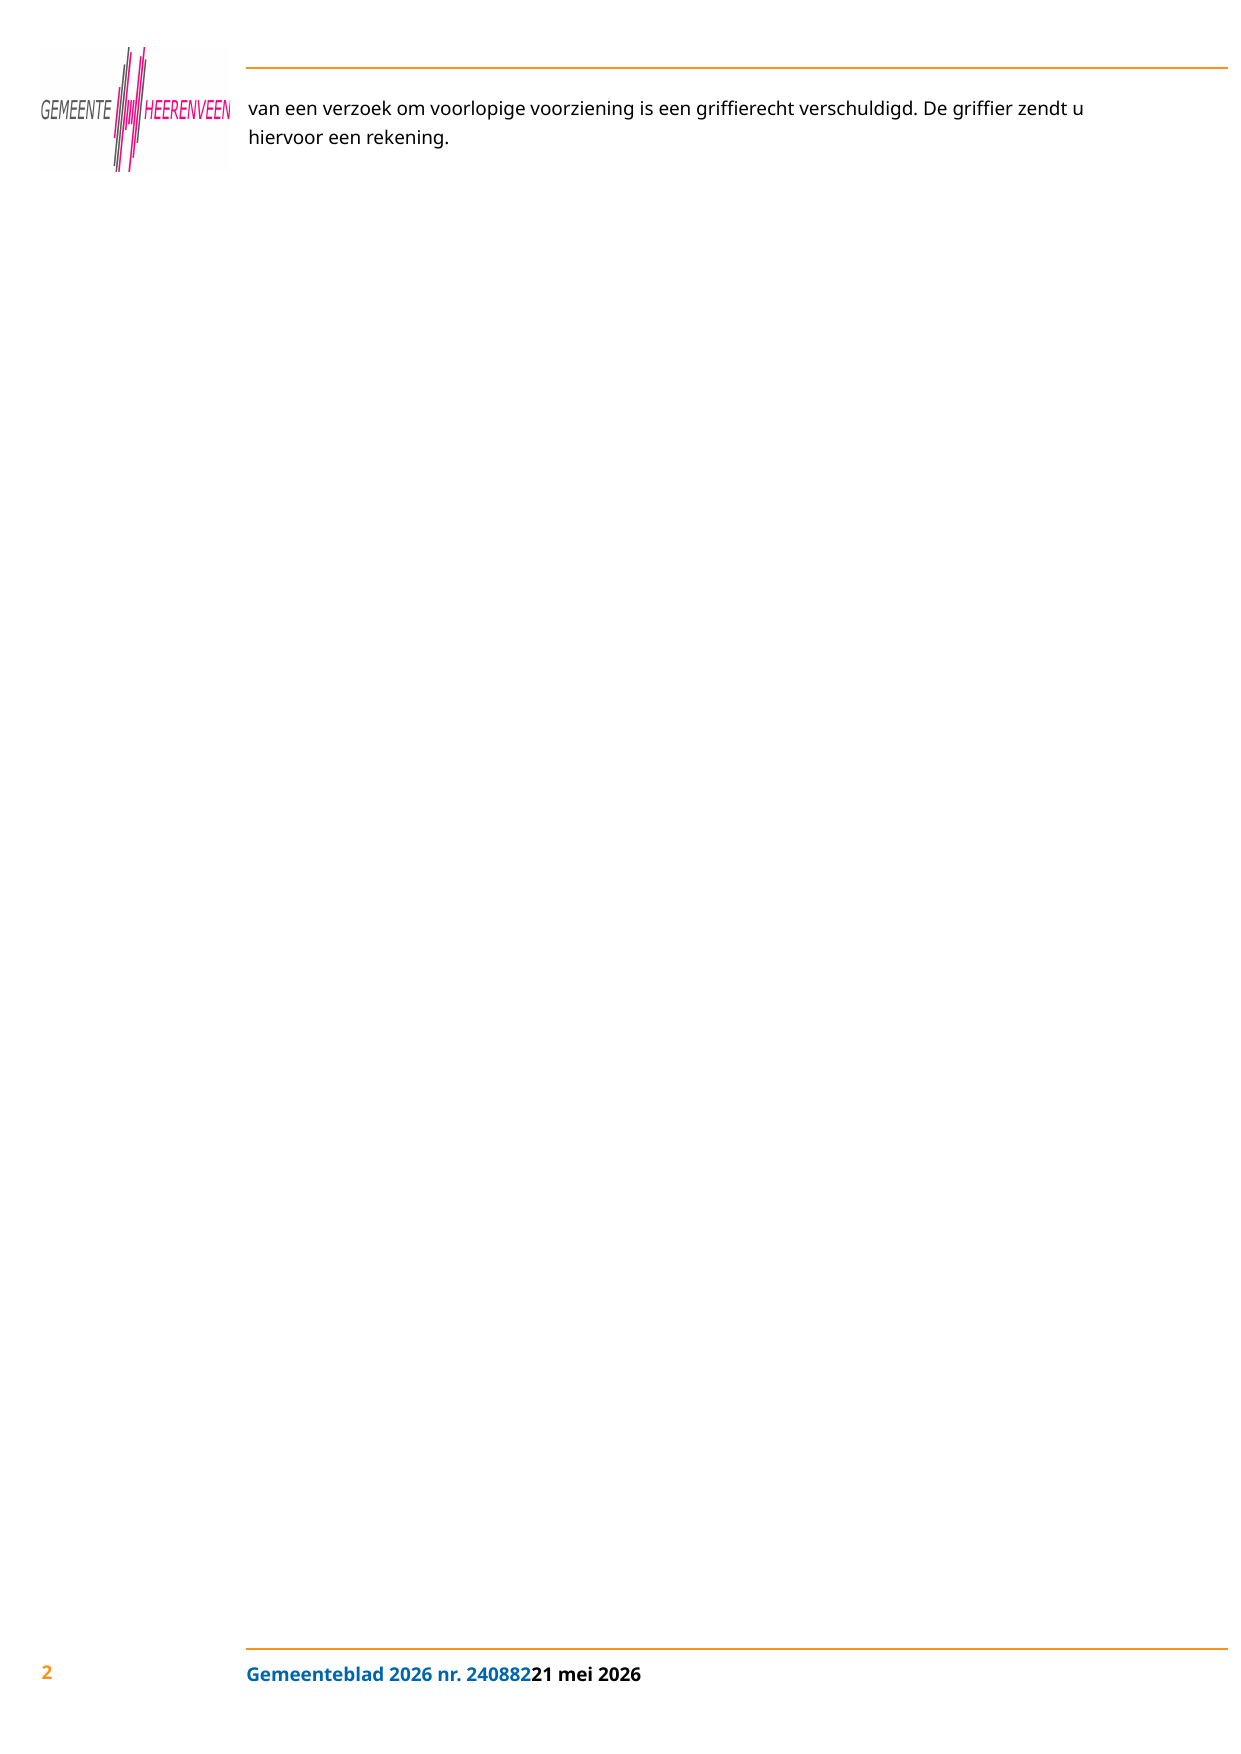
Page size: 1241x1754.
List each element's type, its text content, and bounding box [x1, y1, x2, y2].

picture [41, 47, 231, 172]
text van een verzoek om voorlopige voorziening is een griffierecht verschuldigd. De griffier zendt u hiervoor een rekening. [248, 95, 1152, 150]
